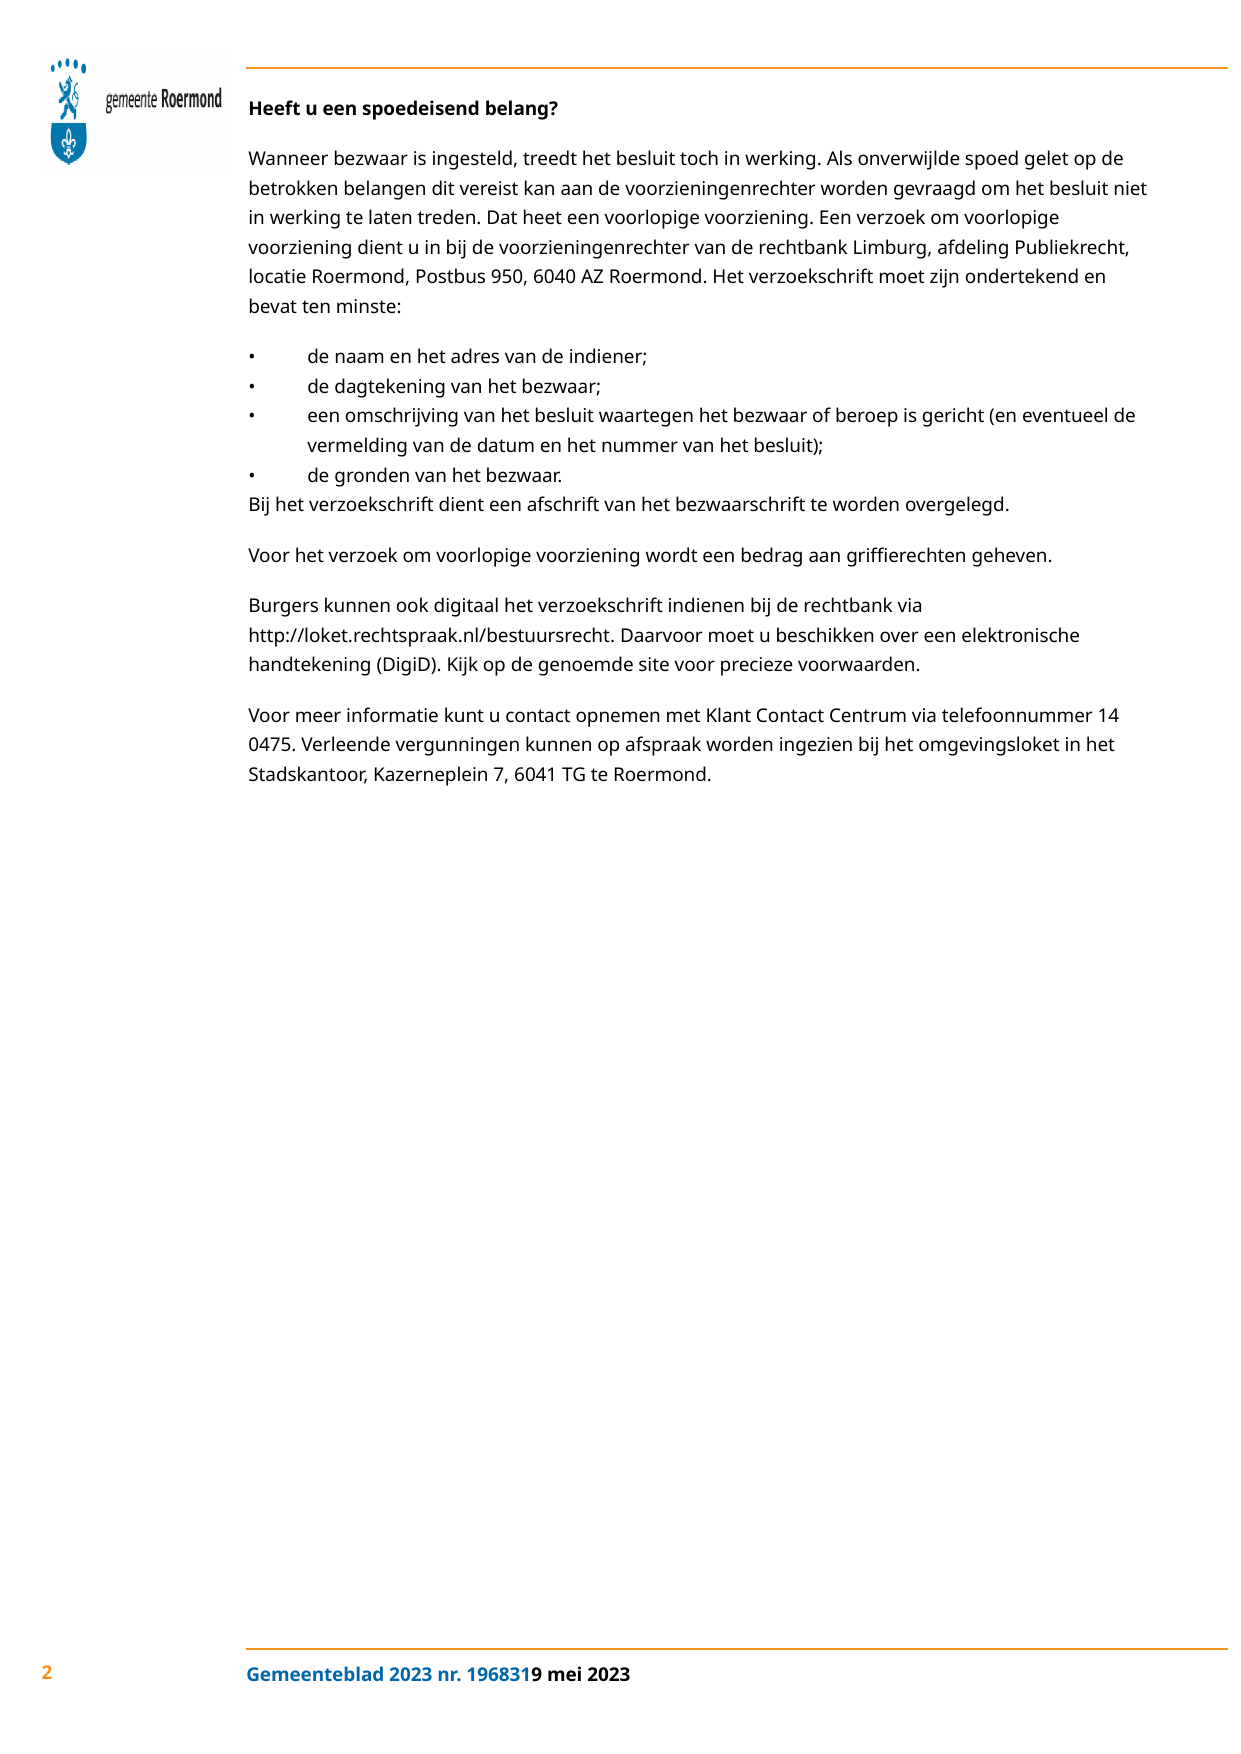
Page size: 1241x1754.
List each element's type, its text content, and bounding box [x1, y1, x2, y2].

text Voor het verzoek om voorlopige voorziening wordt een bedrag aan griffierechten geheven. [248, 542, 1152, 568]
picture [41, 47, 231, 172]
list de naam en het adres van de indiener; [248, 343, 1152, 369]
list de gronden van het bezwaar. [248, 462, 1152, 488]
text Wanneer bezwaar is ingesteld, treedt het besluit toch in werking. Als onverwijlde spoed gelet op de betrokken belangen dit vereist kan aan de voorzieningenrechter worden gevraagd om het besluit niet in werking te laten treden. Dat heet een voorlopige voorziening. Een verzoek om voorlopige voorziening dient u in bij de voorzieningenrechter van de rechtbank Limburg, afdeling Publiekrecht, locatie Roermond, Postbus 950, 6040 AZ Roermond. Het verzoekschrift moet zijn ondertekend en bevat ten minste: [248, 145, 1152, 319]
list een omschrijving van het besluit waartegen het bezwaar of beroep is gericht (en eventueel de vermelding van de datum en het nummer van het besluit); [248, 403, 1152, 458]
text Voor meer informatie kunt u contact opnemen met Klant Contact Centrum via telefoonnummer 14 0475. Verleende vergunningen kunnen op afspraak worden ingezien bij het omgevingsloket in het Stadskantoor, Kazerneplein 7, 6041 TG te Roermond. [248, 702, 1152, 787]
text Bij het verzoekschrift dient een afschrift van het bezwaarschrift te worden overgelegd. [248, 491, 1152, 517]
list de dagtekening van het bezwaar; [248, 373, 1152, 399]
text Heeft u een spoedeisend belang? [248, 95, 1152, 121]
text Burgers kunnen ook digitaal het verzoekschrift indienen bij de rechtbank via http://loket.rechtspraak.nl/bestuursrecht. Daarvoor moet u beschikken over een elektronische handtekening (DigiD). Kijk op de genoemde site voor precieze voorwaarden. [248, 592, 1152, 677]
